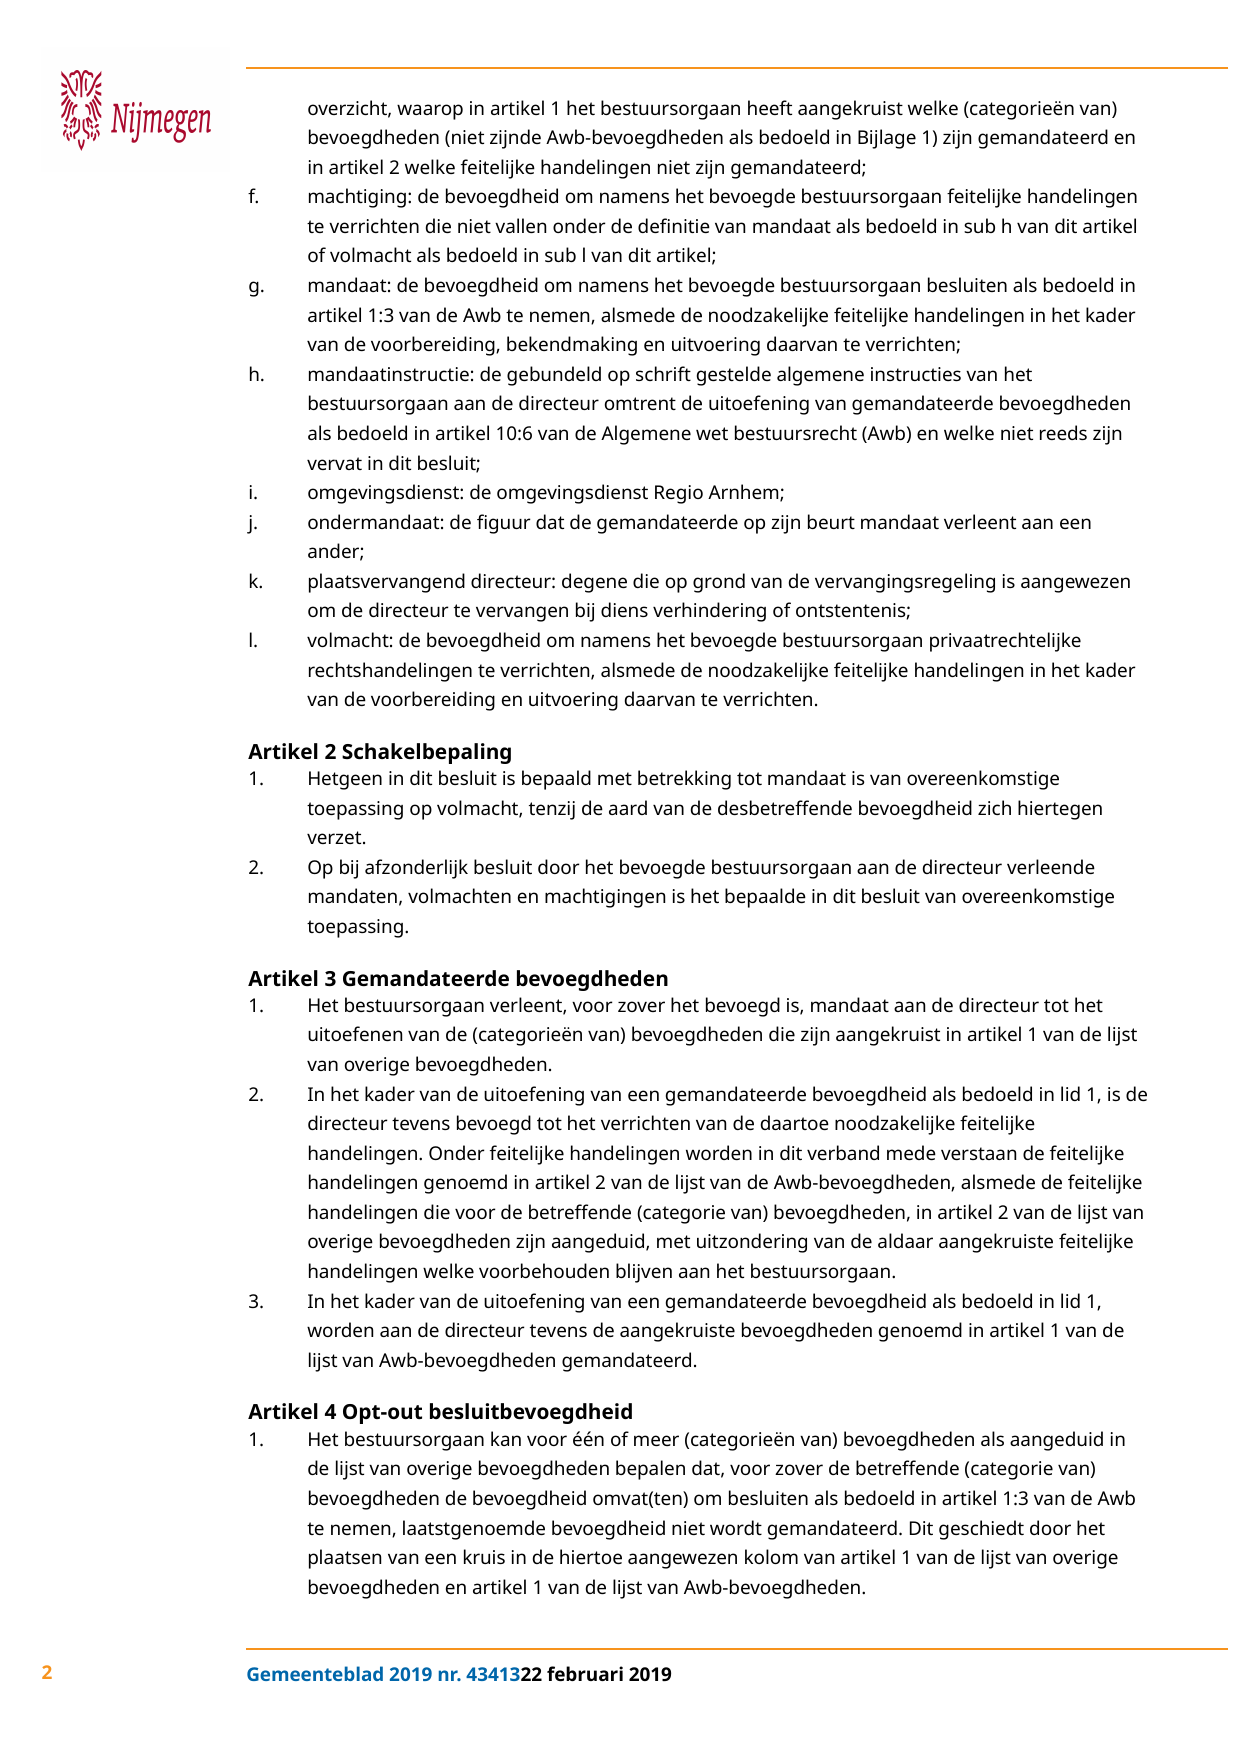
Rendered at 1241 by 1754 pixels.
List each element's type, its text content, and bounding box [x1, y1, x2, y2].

text Artikel 4 Opt-out besluitbevoegdheid [248, 1397, 1152, 1426]
list Het bestuursorgaan verleent, voor zover het bevoegd is, mandaat aan de directeur tot het uitoefenen van de (categorieën van) bevoegdheden die zijn aangekruist in artikel 1 van de lijst van overige bevoegdheden. [248, 992, 1152, 1077]
list ondermandaat: de figuur dat de gemandateerde op zijn beurt mandaat verleent aan een ander; [248, 509, 1152, 564]
list In het kader van de uitoefening van een gemandateerde bevoegdheid als bedoeld in lid 1, is de directeur tevens bevoegd tot het verrichten van de daartoe noodzakelijke feitelijke handelingen. Onder feitelijke handelingen worden in dit verband mede verstaan de feitelijke handelingen genoemd in artikel 2 van de lijst van de Awb-bevoegdheden, alsmede de feitelijke handelingen die voor de betreffende (categorie van) bevoegdheden, in artikel 2 van de lijst van overige bevoegdheden zijn aangeduid, met uitzondering van de aldaar aangekruiste feitelijke handelingen welke voorbehouden blijven aan het bestuursorgaan. [248, 1081, 1152, 1284]
text Artikel 2 Schakelbepaling [248, 737, 1152, 765]
text Artikel 3 Gemandateerde bevoegdheden [248, 964, 1152, 992]
list volmacht: de bevoegdheid om namens het bevoegde bestuursorgaan privaatrechtelijke rechtshandelingen te verrichten, alsmede de noodzakelijke feitelijke handelingen in het kader van de voorbereiding en uitvoering daarvan te verrichten. [248, 627, 1152, 712]
list In het kader van de uitoefening van een gemandateerde bevoegdheid als bedoeld in lid 1, worden aan de directeur tevens de aangekruiste bevoegdheden genoemd in artikel 1 van de lijst van Awb-bevoegdheden gemandateerd. [248, 1288, 1152, 1373]
list overzicht, waarop in artikel 1 het bestuursorgaan heeft aangekruist welke (categorieën van) bevoegdheden (niet zijnde Awb-bevoegdheden als bedoeld in Bijlage 1) zijn gemandateerd en in artikel 2 welke feitelijke handelingen niet zijn gemandateerd; [248, 95, 1152, 180]
list Het bestuursorgaan kan voor één of meer (categorieën van) bevoegdheden als aangeduid in de lijst van overige bevoegdheden bepalen dat, voor zover de betreffende (categorie van) bevoegdheden de bevoegdheid omvat(ten) om besluiten als bedoeld in artikel 1:3 van de Awb te nemen, laatstgenoemde bevoegdheid niet wordt gemandateerd. Dit geschiedt door het plaatsen van een kruis in de hiertoe aangewezen kolom van artikel 1 van de lijst van overige bevoegdheden en artikel 1 van de lijst van Awb-bevoegdheden. [248, 1426, 1152, 1599]
list plaatsvervangend directeur: degene die op grond van de vervangingsregeling is aangewezen om de directeur te vervangen bij diens verhindering of ontstentenis; [248, 568, 1152, 623]
list Hetgeen in dit besluit is bepaald met betrekking tot mandaat is van overeenkomstige toepassing op volmacht, tenzij de aard van de desbetreffende bevoegdheid zich hiertegen verzet. [248, 765, 1152, 850]
picture [41, 47, 231, 172]
list machtiging: de bevoegdheid om namens het bevoegde bestuursorgaan feitelijke handelingen te verrichten die niet vallen onder de definitie van mandaat als bedoeld in sub h van dit artikel of volmacht als bedoeld in sub l van dit artikel; [248, 183, 1152, 268]
list mandaatinstructie: de gebundeld op schrift gestelde algemene instructies van het bestuursorgaan aan de directeur omtrent de uitoefening van gemandateerde bevoegdheden als bedoeld in artikel 10:6 van de Algemene wet bestuursrecht (Awb) en welke niet reeds zijn vervat in dit besluit; [248, 361, 1152, 476]
list Op bij afzonderlijk besluit door het bevoegde bestuursorgaan aan de directeur verleende mandaten, volmachten en machtigingen is het bepaalde in dit besluit van overeenkomstige toepassing. [248, 854, 1152, 939]
list mandaat: de bevoegdheid om namens het bevoegde bestuursorgaan besluiten als bedoeld in artikel 1:3 van de Awb te nemen, alsmede de noodzakelijke feitelijke handelingen in het kader van de voorbereiding, bekendmaking en uitvoering daarvan te verrichten; [248, 272, 1152, 357]
list omgevingsdienst: de omgevingsdienst Regio Arnhem; [248, 479, 1152, 505]
